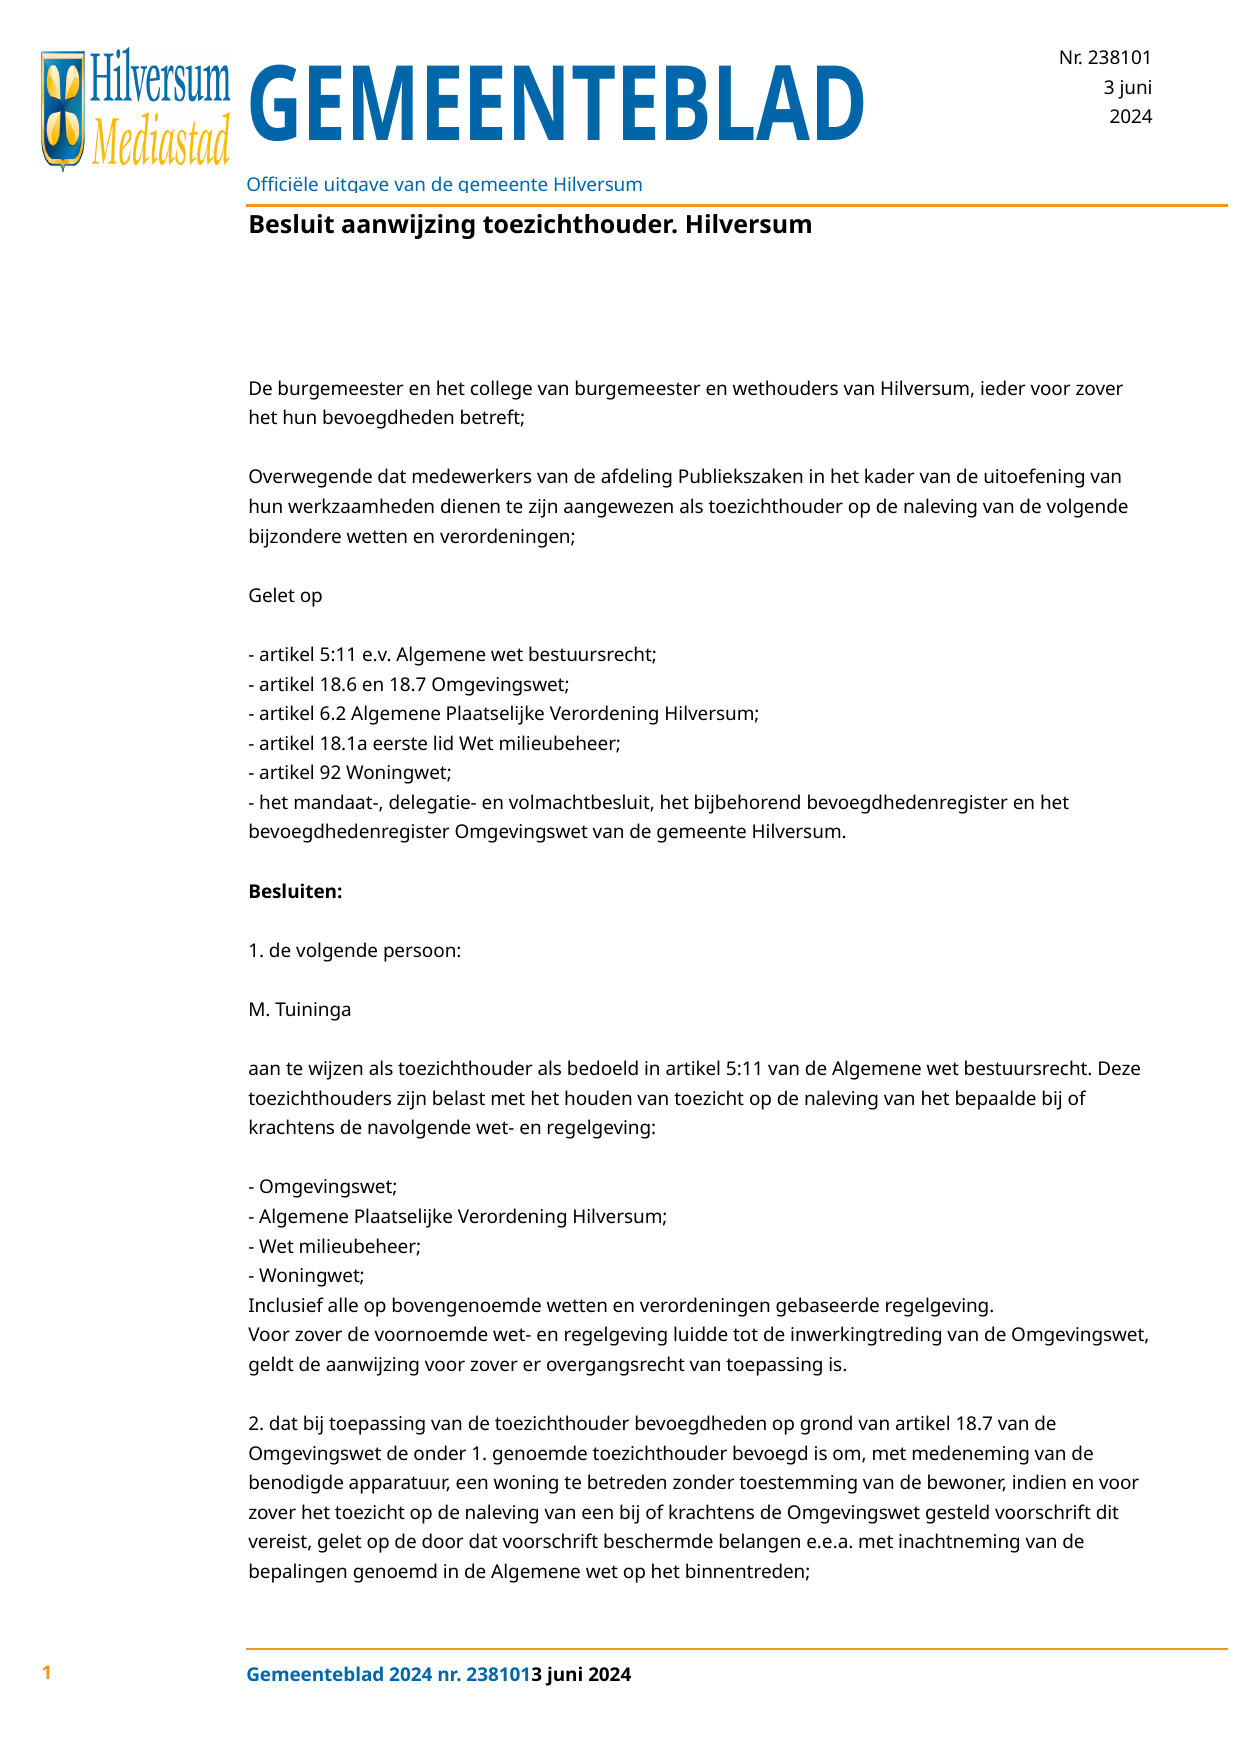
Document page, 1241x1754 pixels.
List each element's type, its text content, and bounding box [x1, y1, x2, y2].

text - artikel 92 Woningwet; [248, 759, 1152, 785]
text - artikel 5:11 e.v. Algemene wet bestuursrecht; [248, 641, 1152, 667]
text Gelet op [248, 582, 1152, 608]
text - Omgevingswet; [248, 1174, 1152, 1199]
text M. Tuininga [248, 996, 1152, 1022]
text 2. dat bij toepassing van de toezichthouder bevoegdheden op grond van artikel 18.7 van de Omgevingswet de onder 1. genoemde toezichthouder bevoegd is om, met medeneming van de benodigde apparatuur, een woning te betreden zonder toestemming van de bewoner, indien en voor zover het toezicht op de naleving van een bij of krachtens de Omgevingswet gesteld voorschrift dit vereist, gelet op de door dat voorschrift beschermde belangen e.e.a. met inachtneming van de bepalingen genoemd in de Algemene wet op het binnentreden; [248, 1410, 1152, 1584]
text - artikel 18.1a eerste lid Wet milieubeheer; [248, 730, 1152, 756]
text Besluiten: [248, 878, 1152, 903]
text 1. de volgende persoon: [248, 937, 1152, 963]
text Besluit aanwijzing toezichthouder. Hilversum [248, 207, 1152, 241]
text - Wet milieubeheer; [248, 1233, 1152, 1258]
text - artikel 18.6 en 18.7 Omgevingswet; [248, 671, 1152, 696]
text De burgemeester en het college van burgemeester en wethouders van Hilversum, ieder voor zover het hun bevoegdheden betreft; [248, 375, 1152, 430]
picture [41, 47, 231, 172]
text - Algemene Plaatselijke Verordening Hilversum; [248, 1203, 1152, 1229]
text - Woningwet; [248, 1262, 1152, 1288]
text - het mandaat-, delegatie- en volmachtbesluit, het bijbehorend bevoegdhedenregister en het bevoegdhedenregister Omgevingswet van de gemeente Hilversum. [248, 789, 1152, 844]
text Overwegende dat medewerkers van de afdeling Publiekszaken in het kader van de uitoefening van hun werkzaamheden dienen te zijn aangewezen als toezichthouder op de naleving van de volgende bijzondere wetten en verordeningen; [248, 464, 1152, 548]
text aan te wijzen als toezichthouder als bedoeld in artikel 5:11 van de Algemene wet bestuursrecht. Deze toezichthouders zijn belast met het houden van toezicht op de naleving van het bepaalde bij of krachtens de navolgende wet- en regelgeving: [248, 1055, 1152, 1140]
text Inclusief alle op bovengenoemde wetten en verordeningen gebaseerde regelgeving. [248, 1292, 1152, 1318]
text Voor zover de voornoemde wet- en regelgeving luidde tot de inwerkingtreding van de Omgevingswet, geldt de aanwijzing voor zover er overgangsrecht van toepassing is. [248, 1322, 1152, 1377]
text - artikel 6.2 Algemene Plaatselijke Verordening Hilversum; [248, 700, 1152, 726]
